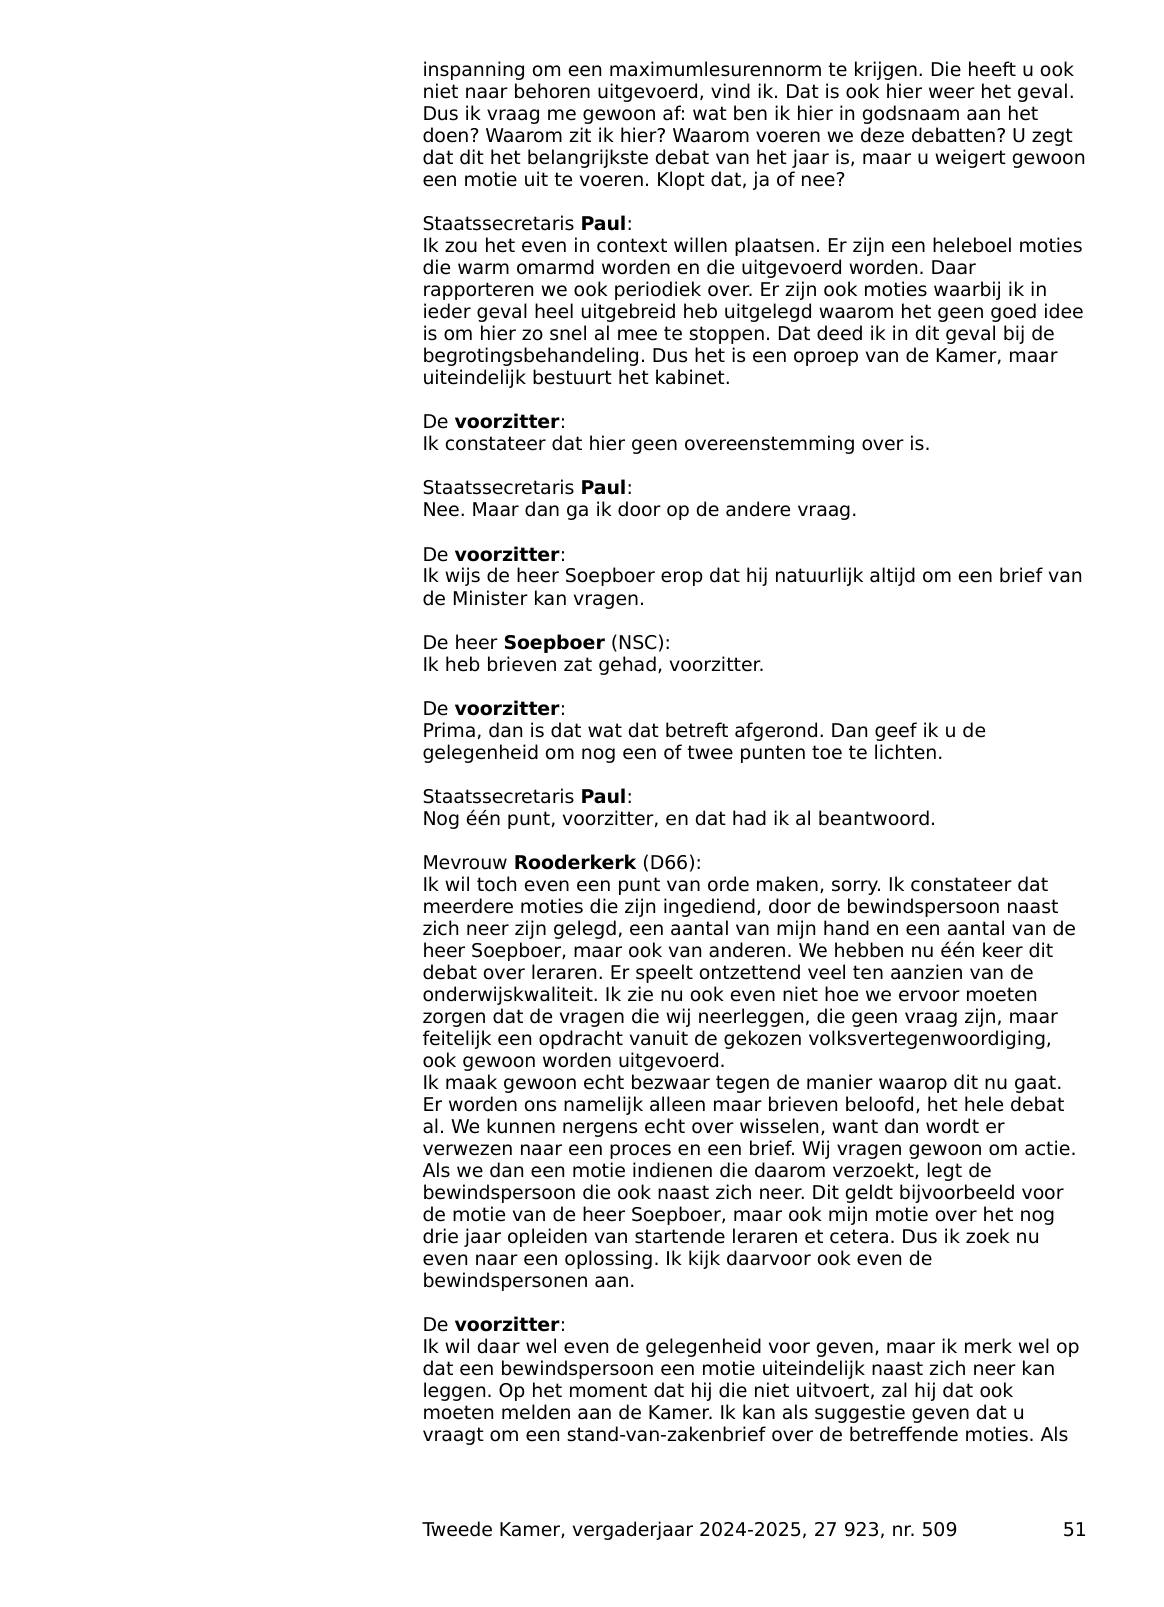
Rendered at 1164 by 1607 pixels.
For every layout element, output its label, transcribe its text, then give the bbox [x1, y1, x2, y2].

text De voorzitter: [422, 698, 1087, 720]
text De voorzitter: [422, 543, 1087, 565]
text De voorzitter: [422, 411, 1087, 433]
text De voorzitter: [422, 1314, 1087, 1336]
text De heer Soepboer (NSC): [422, 632, 1087, 653]
text Ik heb brieven zat gehad, voorzitter. [422, 653, 1087, 676]
text Ik maak gewoon echt bezwaar tegen de manier waarop dit nu gaat. Er worden ons namelijk alleen maar brieven beloofd, het hele debat al. We kunnen nergens echt over wisselen, want dan wordt er verwezen naar een proces en een brief. Wij vragen gewoon om actie. Als we dan een motie indienen die daarom verzoekt, legt de bewindspersoon die ook naast zich neer. Dit geldt bijvoorbeeld voor de motie van de heer Soepboer, maar ook mijn motie over het nog drie jaar opleiden van startende leraren et cetera. Dus ik zoek nu even naar een oplossing. Ik kijk daarvoor ook even de bewindspersonen aan. [422, 1072, 1087, 1292]
text Mevrouw Rooderkerk (D66): [422, 852, 1087, 874]
text Staatssecretaris Paul: [422, 477, 1087, 499]
text Ik wil daar wel even de gelegenheid voor geven, maar ik merk wel op dat een bewindspersoon een motie uiteindelijk naast zich neer kan leggen. Op het moment dat hij die niet uitvoert, zal hij dat ook moeten melden aan de Kamer. Ik kan als suggestie geven dat u vraagt om een stand-van-zakenbrief over de betreffende moties. Als [422, 1336, 1087, 1446]
text Prima, dan is dat wat dat betreft afgerond. Dan geef ik u de gelegenheid om nog een of twee punten toe te lichten. [422, 720, 1087, 764]
text Ik zou het even in context willen plaatsen. Er zijn een heleboel moties die warm omarmd worden en die uitgevoerd worden. Daar rapporteren we ook periodiek over. Er zijn ook moties waarbij ik in ieder geval heel uitgebreid heb uitgelegd waarom het geen goed idee is om hier zo snel al mee te stoppen. Dat deed ik in dit geval bij de begrotingsbehandeling. Dus het is een oproep van de Kamer, maar uiteindelijk bestuurt het kabinet. [422, 235, 1087, 389]
text Staatssecretaris Paul: [422, 786, 1087, 808]
text inspanning om een maximumlesurennorm te krijgen. Die heeft u ook niet naar behoren uitgevoerd, vind ik. Dat is ook hier weer het geval. Dus ik vraag me gewoon af: wat ben ik hier in godsnaam aan het doen? Waarom zit ik hier? Waarom voeren we deze debatten? U zegt dat dit het belangrijkste debat van het jaar is, maar u weigert gewoon een motie uit te voeren. Klopt dat, ja of nee? [422, 59, 1087, 191]
text Staatssecretaris Paul: [422, 213, 1087, 235]
text Ik wil toch even een punt van orde maken, sorry. Ik constateer dat meerdere moties die zijn ingediend, door de bewindspersoon naast zich neer zijn gelegd, een aantal van mijn hand en een aantal van de heer Soepboer, maar ook van anderen. We hebben nu één keer dit debat over leraren. Er speelt ontzettend veel ten aanzien van de onderwijskwaliteit. Ik zie nu ook even niet hoe we ervoor moeten zorgen dat de vragen die wij neerleggen, die geen vraag zijn, maar feitelijk een opdracht vanuit de gekozen volksvertegenwoordiging, ook gewoon worden uitgevoerd. [422, 874, 1087, 1072]
text Ik wijs de heer Soepboer erop dat hij natuurlijk altijd om een brief van de Minister kan vragen. [422, 565, 1087, 609]
text Ik constateer dat hier geen overeenstemming over is. [422, 433, 1087, 455]
text Nog één punt, voorzitter, en dat had ik al beantwoord. [422, 808, 1087, 830]
text Nee. Maar dan ga ik door op de andere vraag. [422, 499, 1087, 521]
